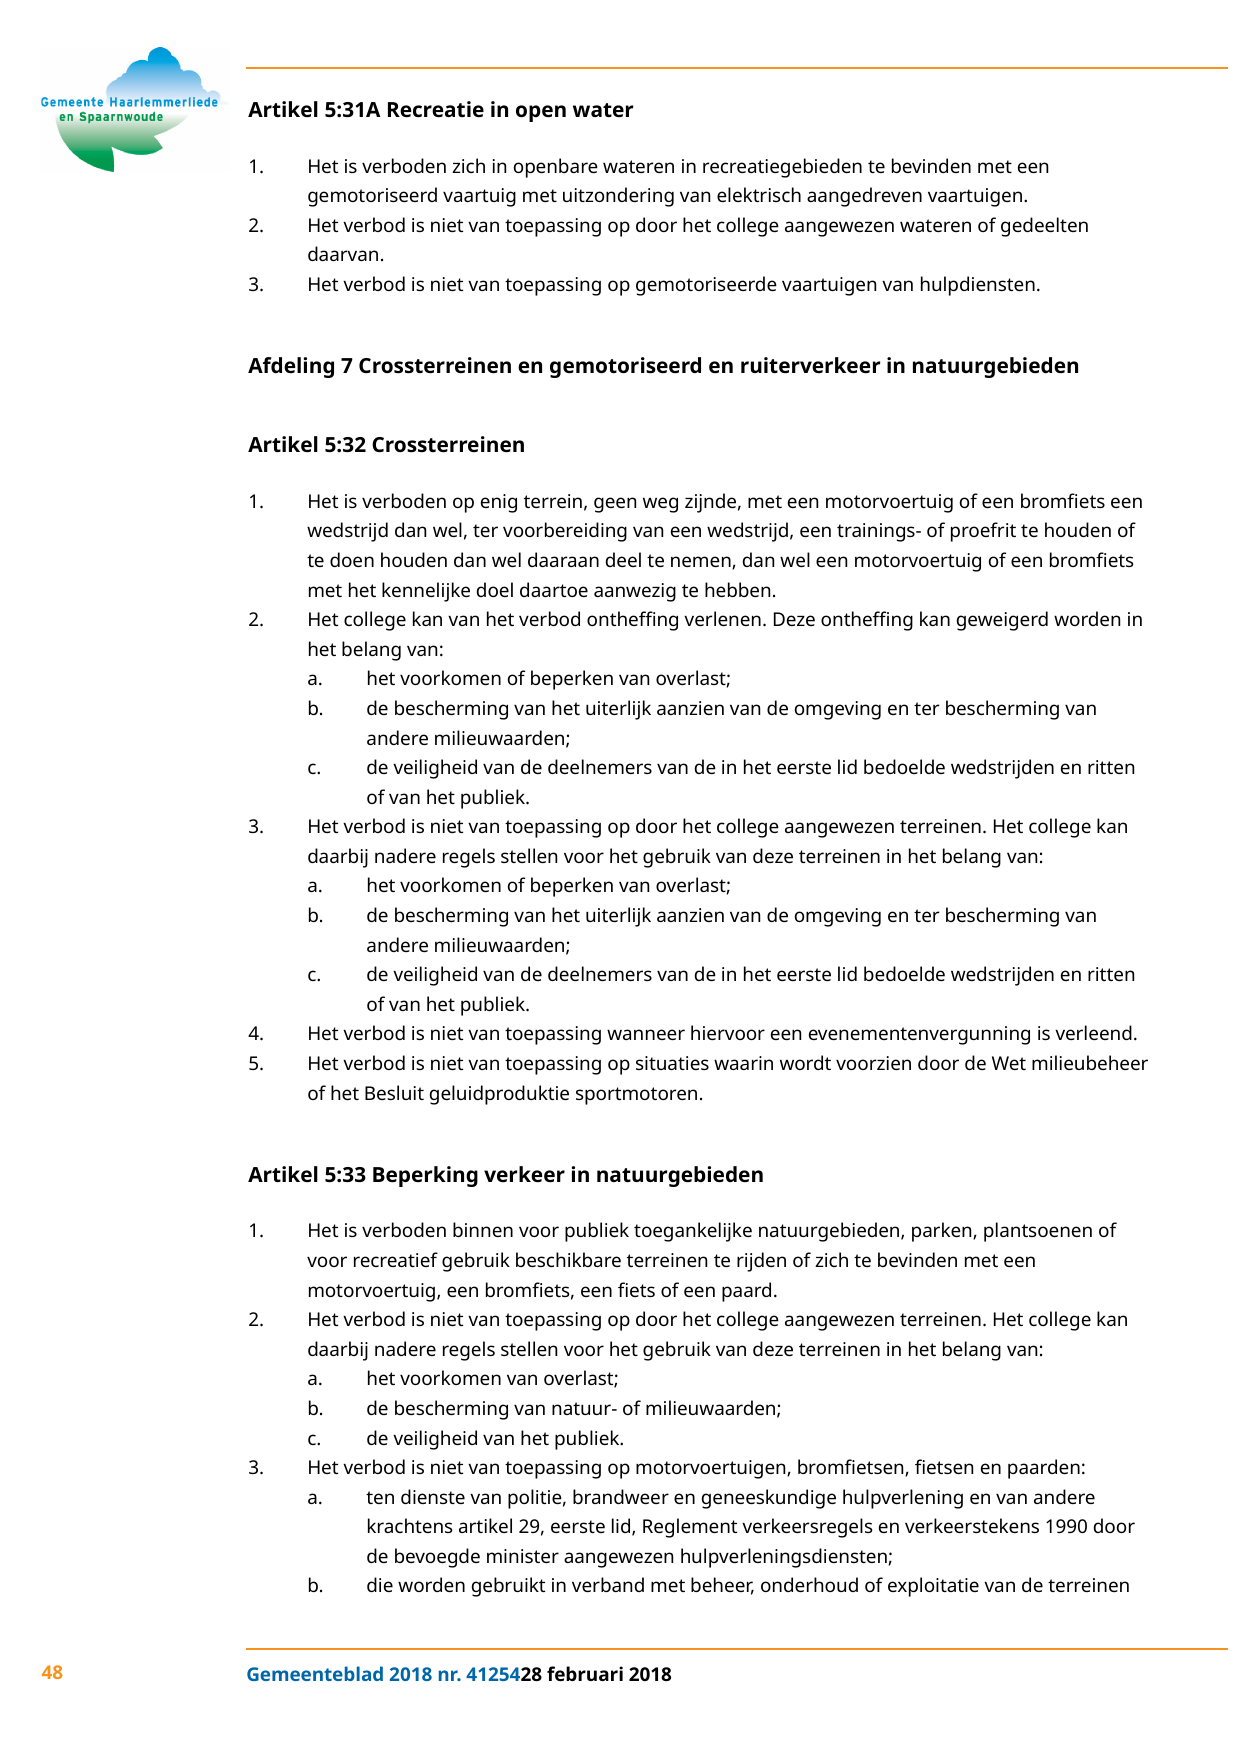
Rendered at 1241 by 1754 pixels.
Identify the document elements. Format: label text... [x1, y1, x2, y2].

list de bescherming van het uiterlijk aanzien van de omgeving en ter bescherming van andere milieuwaarden; [307, 695, 1152, 750]
list Het is verboden binnen voor publiek toegankelijke natuurgebieden, parken, plantsoenen of voor recreatief gebruik beschikbare terreinen te rijden of zich te bevinden met een motorvoertuig, een bromfiets, een fiets of een paard. [248, 1218, 1152, 1303]
list de bescherming van natuur- of milieuwaarden; [307, 1395, 1152, 1421]
text Artikel 5:32 Crossterreinen [248, 430, 1152, 458]
list Het verbod is niet van toepassing wanneer hiervoor een evenementenvergunning is verleend. [248, 1021, 1152, 1046]
list die worden gebruikt in verband met beheer, onderhoud of exploitatie van de terreinen [307, 1573, 1152, 1598]
text Artikel 5:31A Recreatie in open water [248, 95, 1152, 123]
list Het verbod is niet van toepassing op door het college aangewezen terreinen. Het college kan daarbij nadere regels stellen voor het gebruik van deze terreinen in het belang van: [248, 1306, 1152, 1362]
list Het verbod is niet van toepassing op door het college aangewezen wateren of gedeelten daarvan. [248, 212, 1152, 267]
text Afdeling 7 Crossterreinen en gemotoriseerd en ruiterverkeer in natuurgebieden [248, 351, 1152, 379]
list de bescherming van het uiterlijk aanzien van de omgeving en ter bescherming van andere milieuwaarden; [307, 902, 1152, 957]
list het voorkomen of beperken van overlast; [307, 666, 1152, 691]
list het voorkomen van overlast; [307, 1366, 1152, 1391]
list ten dienste van politie, brandweer en geneeskundige hulpverlening en van andere krachtens artikel 29, eerste lid, Reglement verkeersregels en verkeerstekens 1990 door de bevoegde minister aangewezen hulpverleningsdiensten; [307, 1484, 1152, 1569]
list Het verbod is niet van toepassing op motorvoertuigen, bromfietsen, fietsen en paarden: [248, 1454, 1152, 1480]
list Het verbod is niet van toepassing op situaties waarin wordt voorzien door de Wet milieubeheer of het Besluit geluidproduktie sportmotoren. [248, 1050, 1152, 1105]
list Het college kan van het verbod ontheffing verlenen. Deze ontheffing kan geweigerd worden in het belang van: [248, 606, 1152, 662]
text Artikel 5:33 Beperking verkeer in natuurgebieden [248, 1160, 1152, 1188]
list de veiligheid van de deelnemers van de in het eerste lid bedoelde wedstrijden en ritten of van het publiek. [307, 754, 1152, 809]
list de veiligheid van de deelnemers van de in het eerste lid bedoelde wedstrijden en ritten of van het publiek. [307, 961, 1152, 1017]
list Het is verboden op enig terrein, geen weg zijnde, met een motorvoertuig of een bromfiets een wedstrijd dan wel, ter voorbereiding van een wedstrijd, een trainings- of proefrit te houden of te doen houden dan wel daaraan deel te nemen, dan wel een motorvoertuig of een bromfiets met het kennelijke doel daartoe aanwezig te hebben. [248, 488, 1152, 602]
list Het verbod is niet van toepassing op door het college aangewezen terreinen. Het college kan daarbij nadere regels stellen voor het gebruik van deze terreinen in het belang van: [248, 813, 1152, 869]
picture [41, 47, 231, 172]
list het voorkomen of beperken van overlast; [307, 873, 1152, 898]
list Het verbod is niet van toepassing op gemotoriseerde vaartuigen van hulpdiensten. [248, 271, 1152, 297]
list Het is verboden zich in openbare wateren in recreatiegebieden te bevinden met een gemotoriseerd vaartuig met uitzondering van elektrisch aangedreven vaartuigen. [248, 153, 1152, 208]
list de veiligheid van het publiek. [307, 1425, 1152, 1451]
